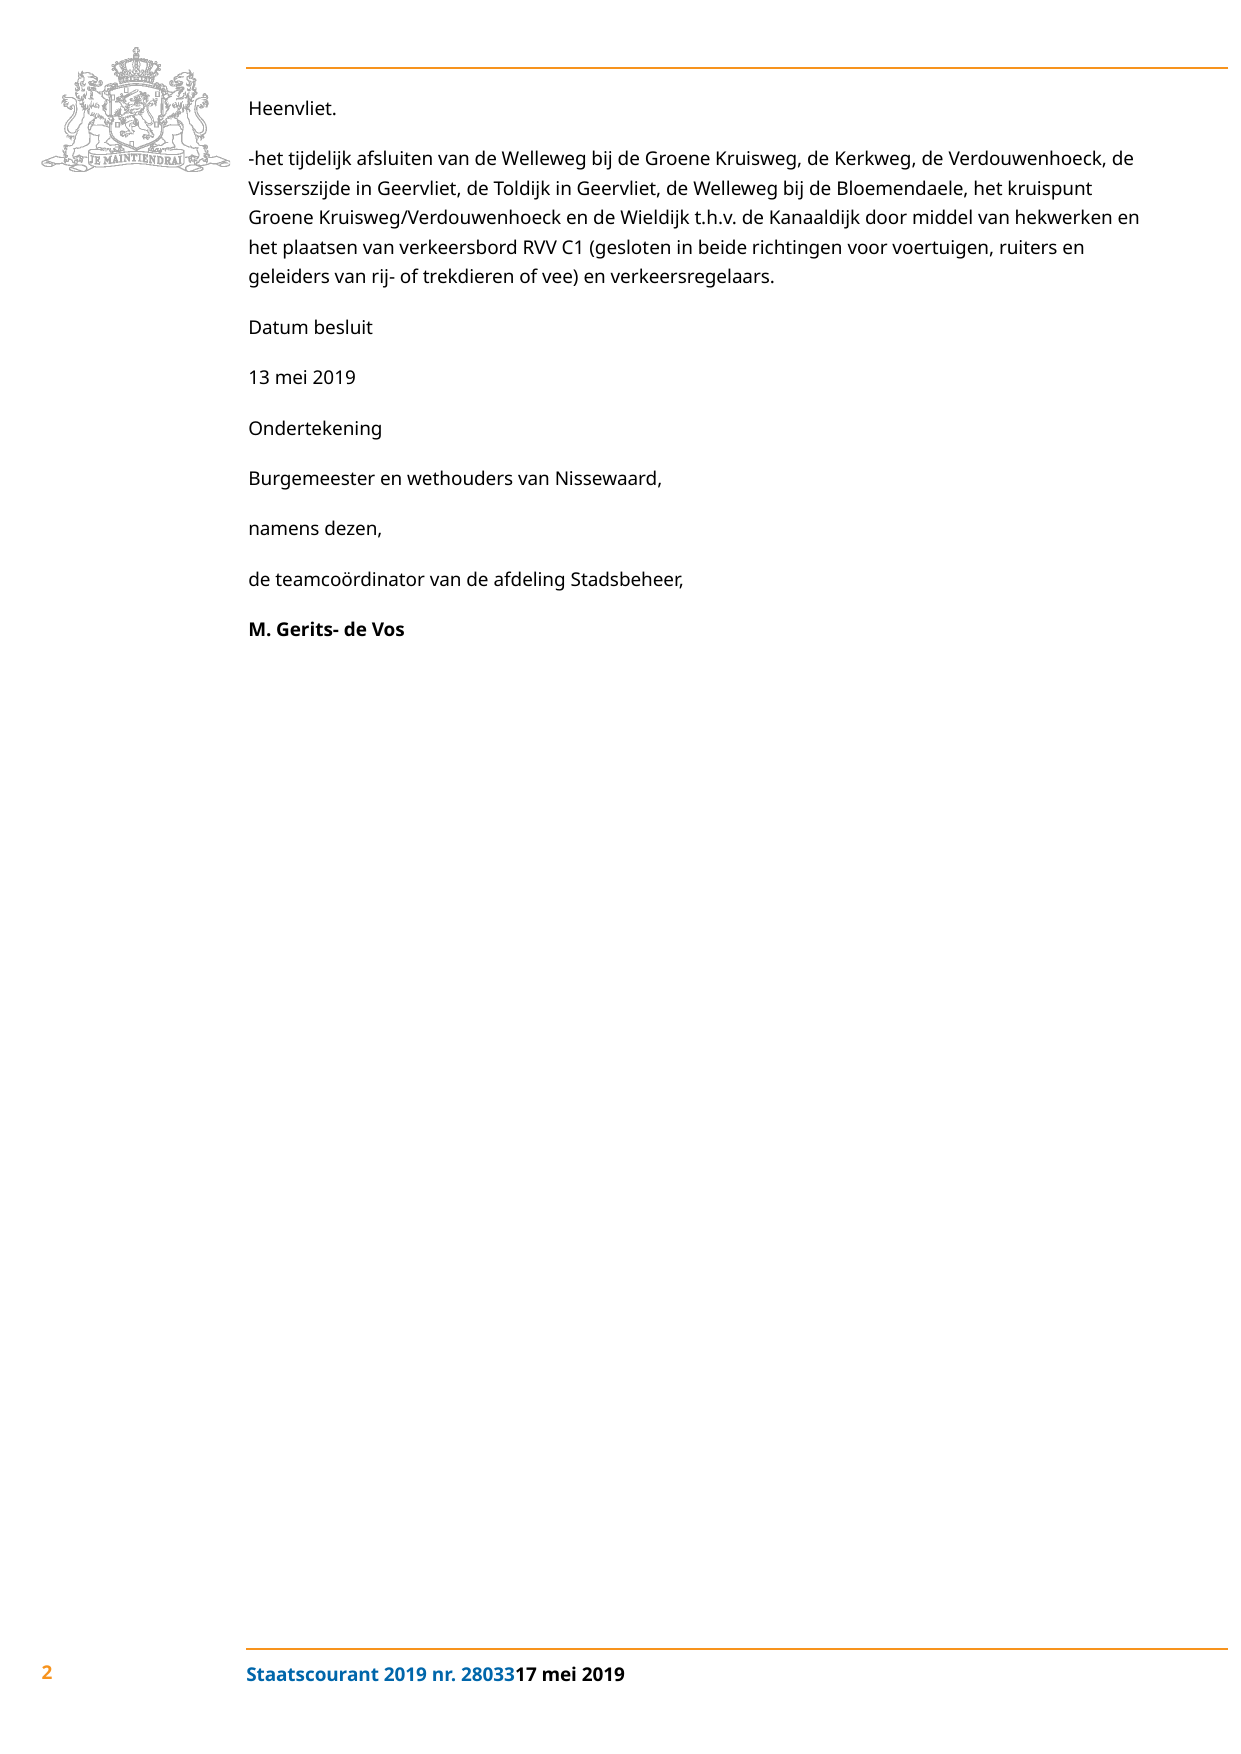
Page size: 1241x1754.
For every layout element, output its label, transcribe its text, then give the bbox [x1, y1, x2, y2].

text M. Gerits- de Vos [248, 616, 1152, 642]
text Ondertekening [248, 415, 1152, 441]
text 13 mei 2019 [248, 364, 1152, 390]
picture [41, 47, 231, 172]
text Burgemeester en wethouders van Nissewaard, [248, 465, 1152, 491]
text de teamcoördinator van de afdeling Stadsbeheer, [248, 566, 1152, 592]
text namens dezen, [248, 516, 1152, 541]
text Datum besluit [248, 314, 1152, 340]
text -het tijdelijk afsluiten van de Welleweg bij de Groene Kruisweg, de Kerkweg, de Verdouwenhoeck, de Visserszijde in Geervliet, de Toldijk in Geervliet, de Welleweg bij de Bloemendaele, het kruispunt Groene Kruisweg/Verdouwenhoeck en de Wieldijk t.h.v. de Kanaaldijk door middel van hekwerken en het plaatsen van verkeersbord RVV C1 (gesloten in beide richtingen voor voertuigen, ruiters en geleiders van rij- of trekdieren of vee) en verkeersregelaars. [248, 145, 1152, 289]
text Heenvliet. [248, 95, 1152, 121]
